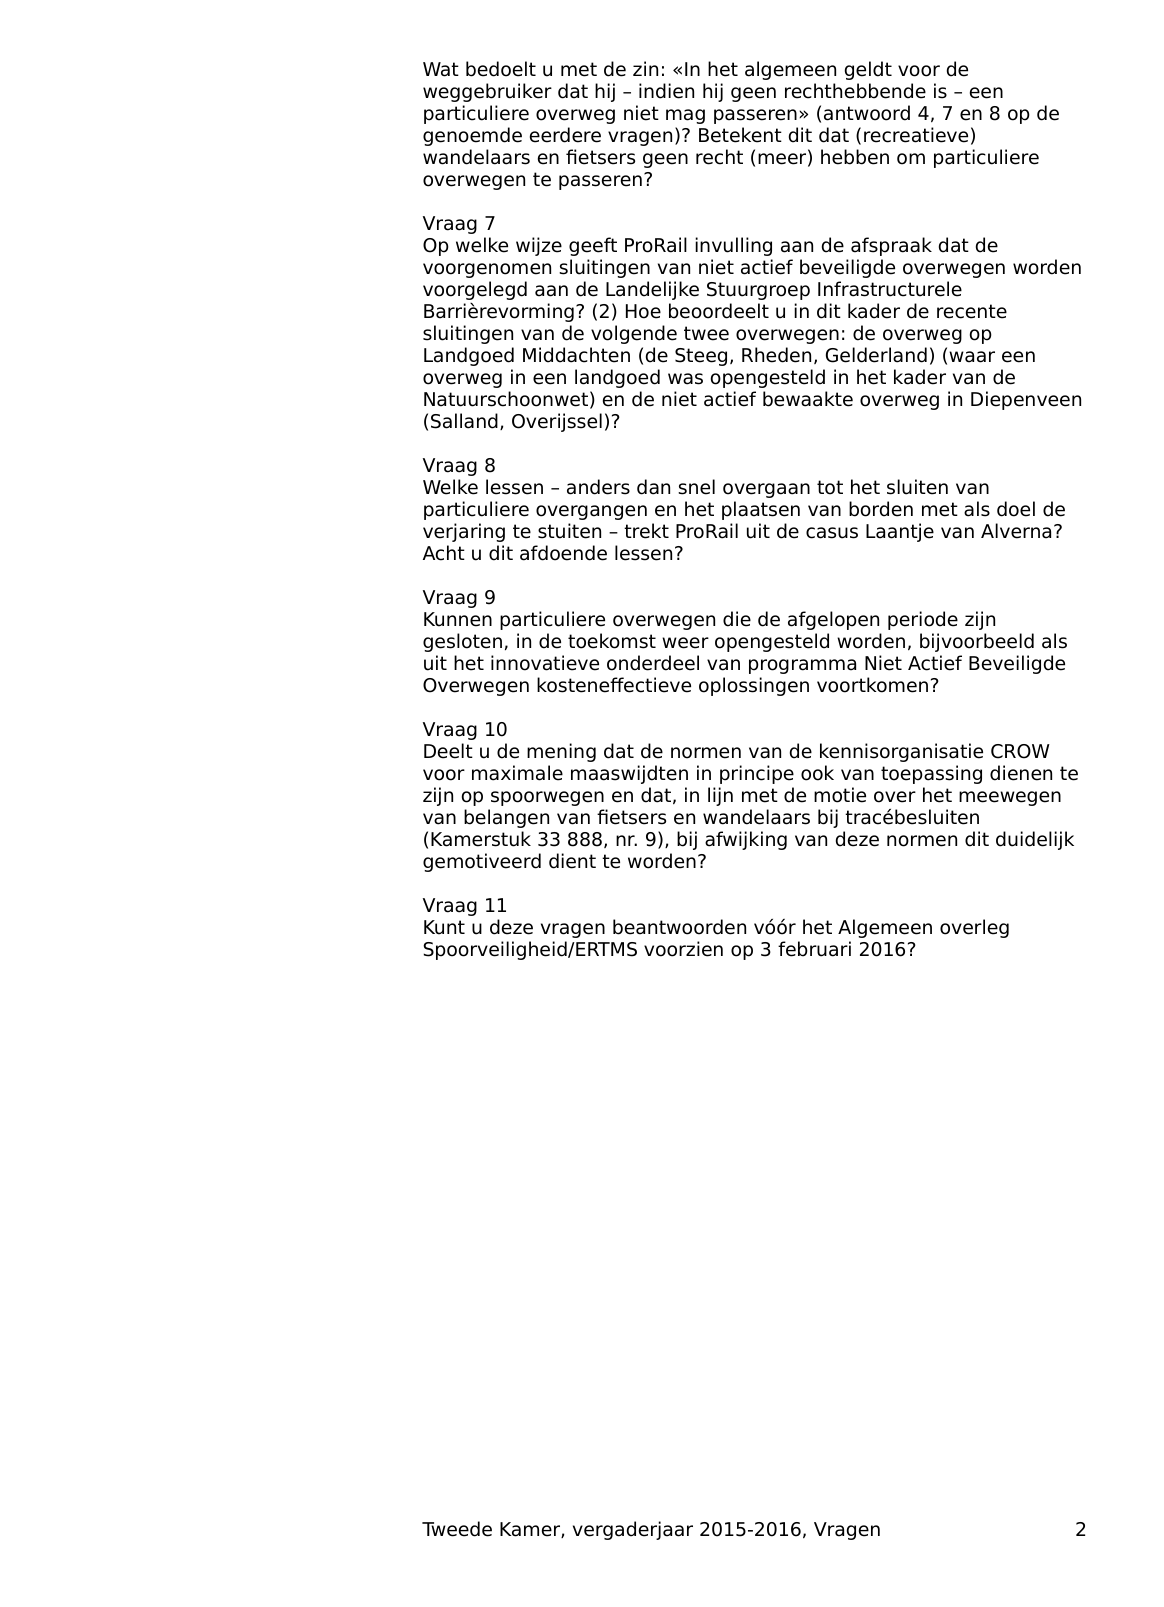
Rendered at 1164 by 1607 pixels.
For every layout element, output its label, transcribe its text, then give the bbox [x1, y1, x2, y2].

text Wat bedoelt u met de zin: «In het algemeen geldt voor de weggebruiker dat hij – indien hij geen rechthebbende is – een particuliere overweg niet mag passeren» (antwoord 4, 7 en 8 op de genoemde eerdere vragen)? Betekent dit dat (recreatieve) wandelaars en fietsers geen recht (meer) hebben om particuliere overwegen te passeren? [422, 59, 1087, 191]
text Welke lessen – anders dan snel overgaan tot het sluiten van particuliere overgangen en het plaatsen van borden met als doel de verjaring te stuiten – trekt ProRail uit de casus Laantje van Alverna? Acht u dit afdoende lessen? [422, 477, 1087, 565]
text Deelt u de mening dat de normen van de kennisorganisatie CROW voor maximale maaswijdten in principe ook van toepassing dienen te zijn op spoorwegen en dat, in lijn met de motie over het meewegen van belangen van fietsers en wandelaars bij tracébesluiten (Kamerstuk 33 888, nr. 9), bij afwijking van deze normen dit duidelijk gemotiveerd dient te worden? [422, 741, 1087, 873]
text Kunnen particuliere overwegen die de afgelopen periode zijn gesloten, in de toekomst weer opengesteld worden, bijvoorbeeld als uit het innovatieve onderdeel van programma Niet Actief Beveiligde Overwegen kosteneffectieve oplossingen voortkomen? [422, 609, 1087, 697]
text Vraag 11 [422, 895, 1087, 917]
text Vraag 10 [422, 719, 1087, 741]
text Vraag 8 [422, 455, 1087, 477]
text Kunt u deze vragen beantwoorden vóór het Algemeen overleg Spoorveiligheid/ERTMS voorzien op 3 februari 2016? [422, 917, 1087, 961]
text Vraag 7 [422, 213, 1087, 235]
text Op welke wijze geeft ProRail invulling aan de afspraak dat de voorgenomen sluitingen van niet actief beveiligde overwegen worden voorgelegd aan de Landelijke Stuurgroep Infrastructurele Barrièrevorming? (2) Hoe beoordeelt u in dit kader de recente sluitingen van de volgende twee overwegen: de overweg op Landgoed Middachten (de Steeg, Rheden, Gelderland) (waar een overweg in een landgoed was opengesteld in het kader van de Natuurschoonwet) en de niet actief bewaakte overweg in Diepenveen (Salland, Overijssel)? [422, 235, 1087, 433]
text Vraag 9 [422, 587, 1087, 609]
